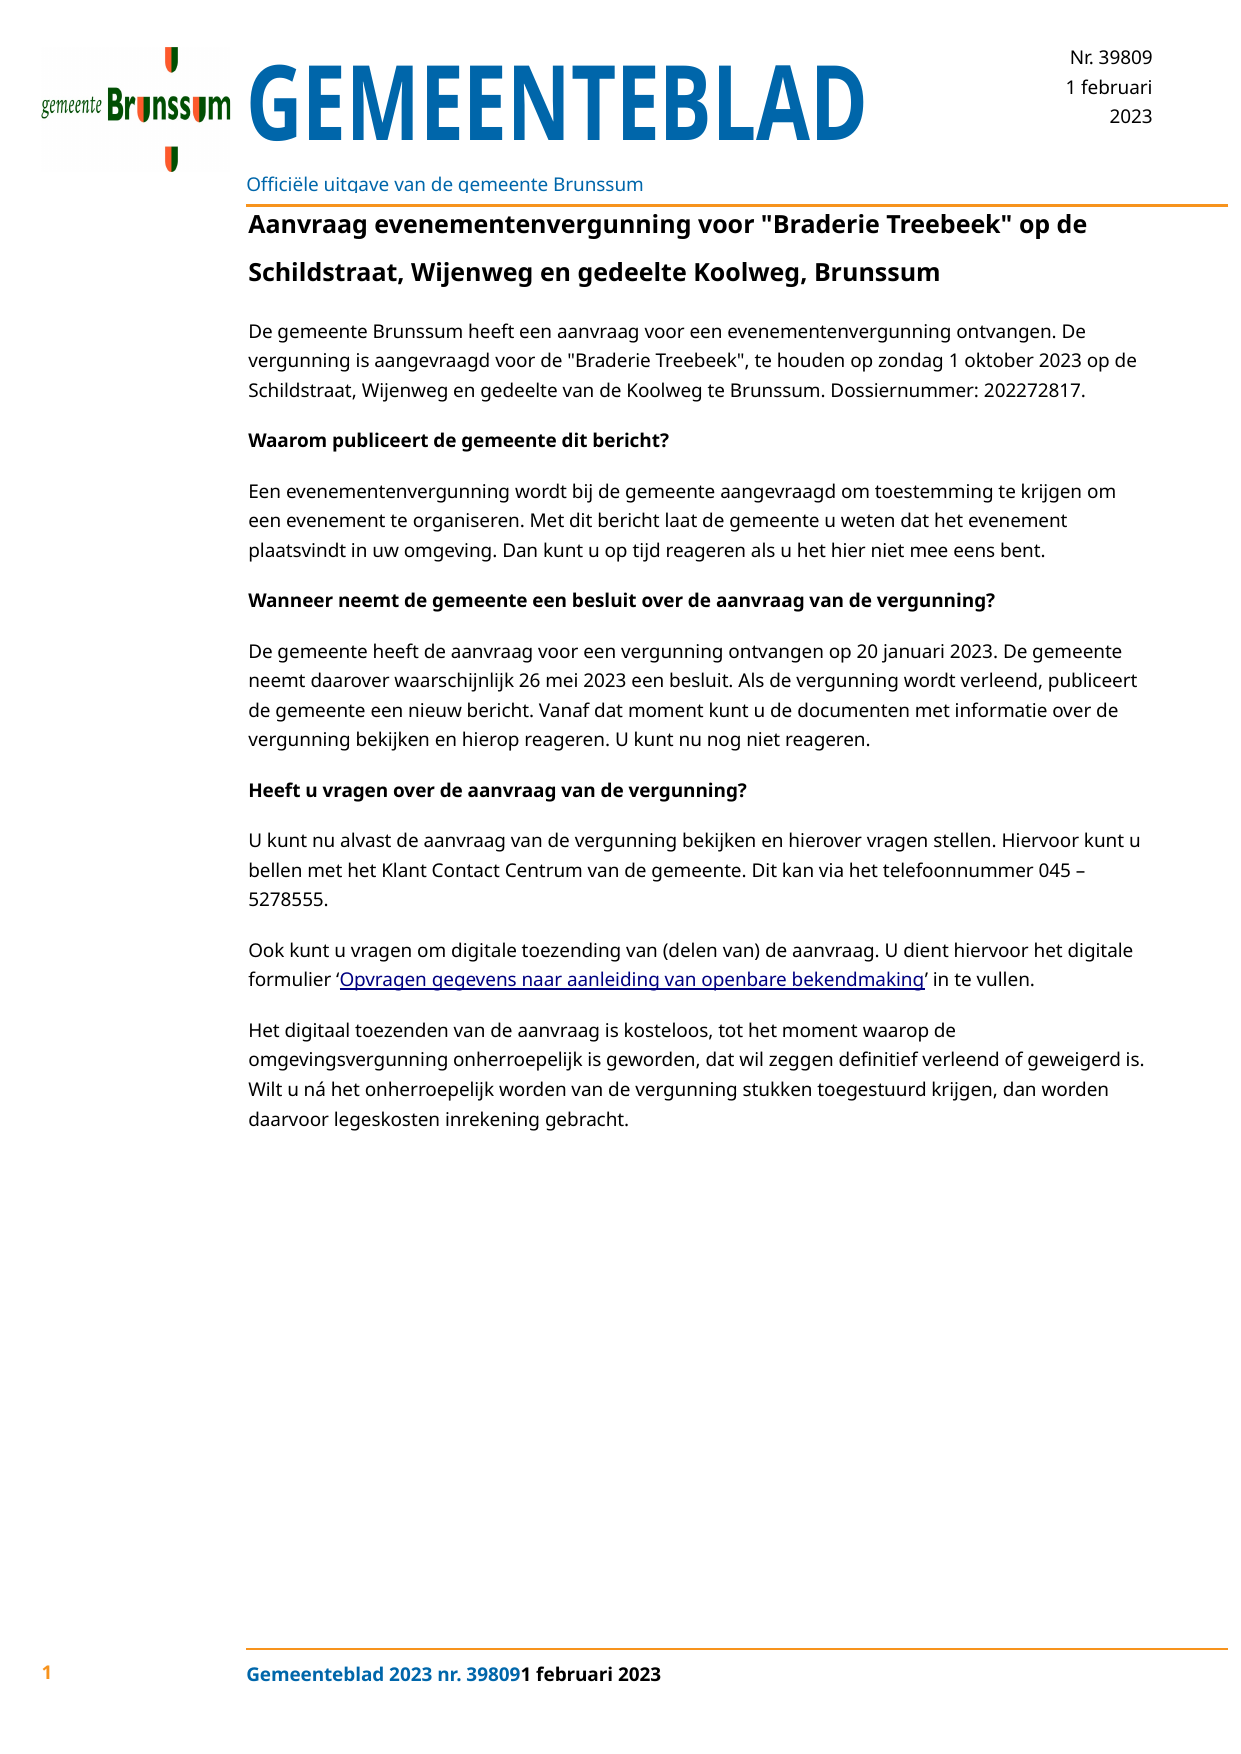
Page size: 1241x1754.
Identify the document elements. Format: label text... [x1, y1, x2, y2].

text Ook kunt u vragen om digitale toezending van (delen van) de aanvraag. U dient hiervoor het digitale formulier ‘Opvragen gegevens naar aanleiding van openbare bekendmaking’ in te vullen. [248, 937, 1152, 992]
text Het digitaal toezenden van de aanvraag is kosteloos, tot het moment waarop de omgevingsvergunning onherroepelijk is geworden, dat wil zeggen definitief verleend of geweigerd is. Wilt u ná het onherroepelijk worden van de vergunning stukken toegestuurd krijgen, dan worden daarvoor legeskosten inrekening gebracht. [248, 1017, 1152, 1132]
text Heeft u vragen over de aanvraag van de vergunning? [248, 777, 1152, 803]
text Een evenementenvergunning wordt bij de gemeente aangevraagd om toestemming te krijgen om een evenement te organiseren. Met dit bericht laat de gemeente u weten dat het evenement plaatsvindt in uw omgeving. Dan kunt u op tijd reageren als u het hier niet mee eens bent. [248, 478, 1152, 563]
text Aanvraag evenementenvergunning voor "Braderie Treebeek" op de Schildstraat, Wijenweg en gedeelte Koolweg, Brunssum [248, 207, 1152, 288]
text Waarom publiceert de gemeente dit bericht? [248, 427, 1152, 453]
text Wanneer neemt de gemeente een besluit over de aanvraag van de vergunning? [248, 587, 1152, 613]
text De gemeente heeft de aanvraag voor een vergunning ontvangen op 20 januari 2023. De gemeente neemt daarover waarschijnlijk 26 mei 2023 een besluit. Als de vergunning wordt verleend, publiceert de gemeente een nieuw bericht. Vanaf dat moment kunt u de documenten met informatie over de vergunning bekijken en hierop reageren. U kunt nu nog niet reageren. [248, 638, 1152, 752]
picture [41, 47, 231, 172]
text U kunt nu alvast de aanvraag van de vergunning bekijken en hierover vragen stellen. Hiervoor kunt u bellen met het Klant Contact Centrum van de gemeente. Dit kan via het telefoonnummer 045 – 5278555. [248, 827, 1152, 912]
text De gemeente Brunssum heeft een aanvraag voor een evenementenvergunning ontvangen. De vergunning is aangevraagd voor de "Braderie Treebeek", te houden op zondag 1 oktober 2023 op de Schildstraat, Wijenweg en gedeelte van de Koolweg te Brunssum. Dossiernummer: 202272817. [248, 318, 1152, 403]
